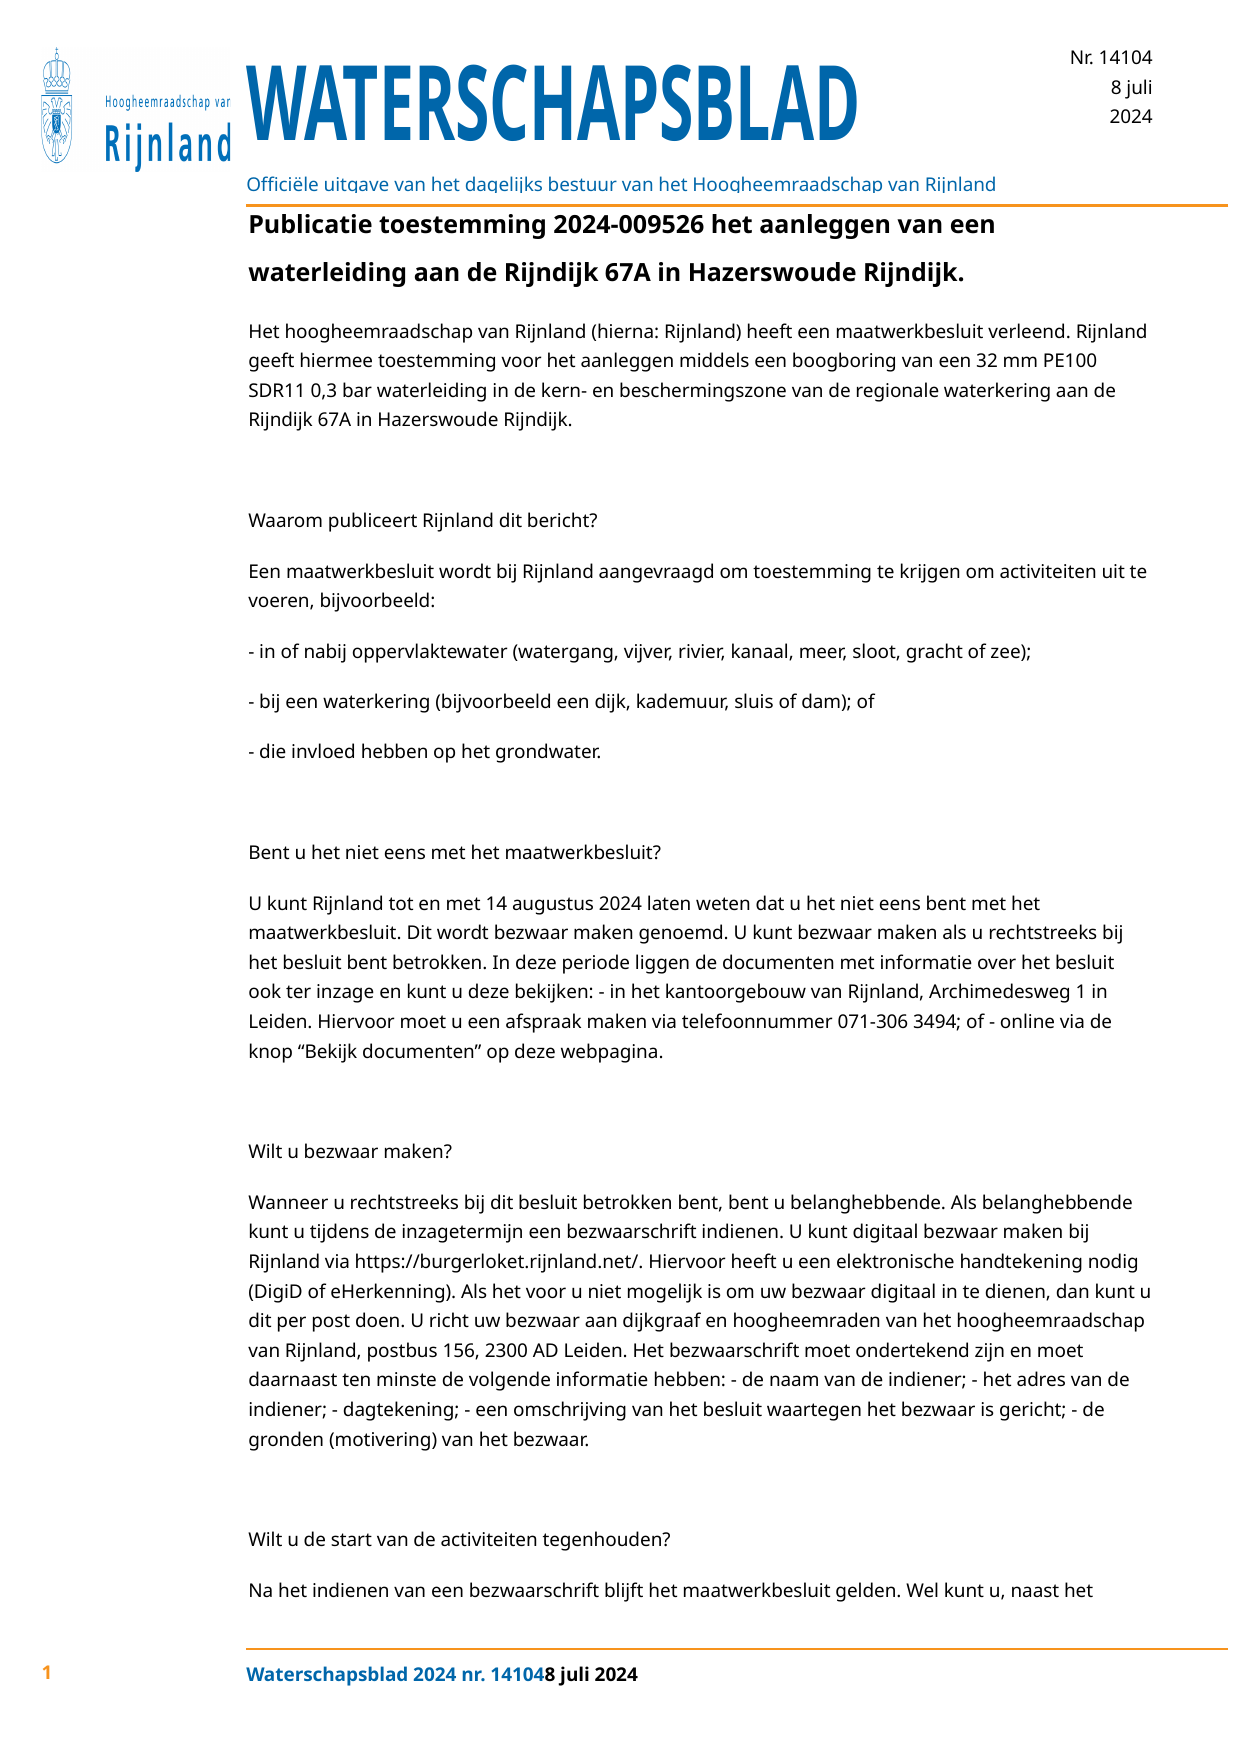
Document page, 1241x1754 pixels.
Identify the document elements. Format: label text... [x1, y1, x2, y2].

text Waarom publiceert Rijnland dit bericht? [248, 507, 1152, 533]
text Wilt u de start van de activiteiten tegenhouden? [248, 1527, 1152, 1552]
text Een maatwerkbesluit wordt bij Rijnland aangevraagd om toestemming te krijgen om activiteiten uit te voeren, bijvoorbeeld: [248, 558, 1152, 613]
text Na het indienen van een bezwaarschrift blijft het maatwerkbesluit gelden. Wel kunt u, naast het [248, 1577, 1152, 1603]
text - bij een waterkering (bijvoorbeeld een dijk, kademuur, sluis of dam); of [248, 688, 1152, 714]
text Het hoogheemraadschap van Rijnland (hierna: Rijnland) heeft een maatwerkbesluit verleend. Rijnland geeft hiermee toestemming voor het aanleggen middels een boogboring van een 32 mm PE100 SDR11 0,3 bar waterleiding in de kern- en beschermingszone van de regionale waterkering aan de Rijndijk 67A in Hazerswoude Rijndijk. [248, 318, 1152, 432]
text Publicatie toestemming 2024-009526 het aanleggen van een waterleiding aan de Rijndijk 67A in Hazerswoude Rijndijk. [248, 207, 1152, 288]
text - in of nabij oppervlaktewater (watergang, vijver, rivier, kanaal, meer, sloot, gracht of zee); [248, 638, 1152, 664]
text Bent u het niet eens met het maatwerkbesluit? [248, 839, 1152, 865]
text U kunt Rijnland tot en met 14 augustus 2024 laten weten dat u het niet eens bent met het maatwerkbesluit. Dit wordt bezwaar maken genoemd. U kunt bezwaar maken als u rechtstreeks bij het besluit bent betrokken. In deze periode liggen de documenten met informatie over het besluit ook ter inzage en kunt u deze bekijken: - in het kantoorgebouw van Rijnland, Archimedesweg 1 in Leiden. Hiervoor moet u een afspraak maken via telefoonnummer 071-306 3494; of - online via de knop “Bekijk documenten” op deze webpagina. [248, 890, 1152, 1064]
text - die invloed hebben op het grondwater. [248, 739, 1152, 764]
picture [41, 47, 231, 172]
text Wilt u bezwaar maken? [248, 1139, 1152, 1164]
text Wanneer u rechtstreeks bij dit besluit betrokken bent, bent u belanghebbende. Als belanghebbende kunt u tijdens de inzagetermijn een bezwaarschrift indienen. U kunt digitaal bezwaar maken bij Rijnland via https://burgerloket.rijnland.net/. Hiervoor heeft u een elektronische handtekening nodig (DigiD of eHerkenning). Als het voor u niet mogelijk is om uw bezwaar digitaal in te dienen, dan kunt u dit per post doen. U richt uw bezwaar aan dijkgraaf en hoogheemraden van het hoogheemraadschap van Rijnland, postbus 156, 2300 AD Leiden. Het bezwaarschrift moet ondertekend zijn en moet daarnaast ten minste de volgende informatie hebben: - de naam van de indiener; - het adres van de indiener; - dagtekening; - een omschrijving van het besluit waartegen het bezwaar is gericht; - de gronden (motivering) van het bezwaar. [248, 1189, 1152, 1452]
